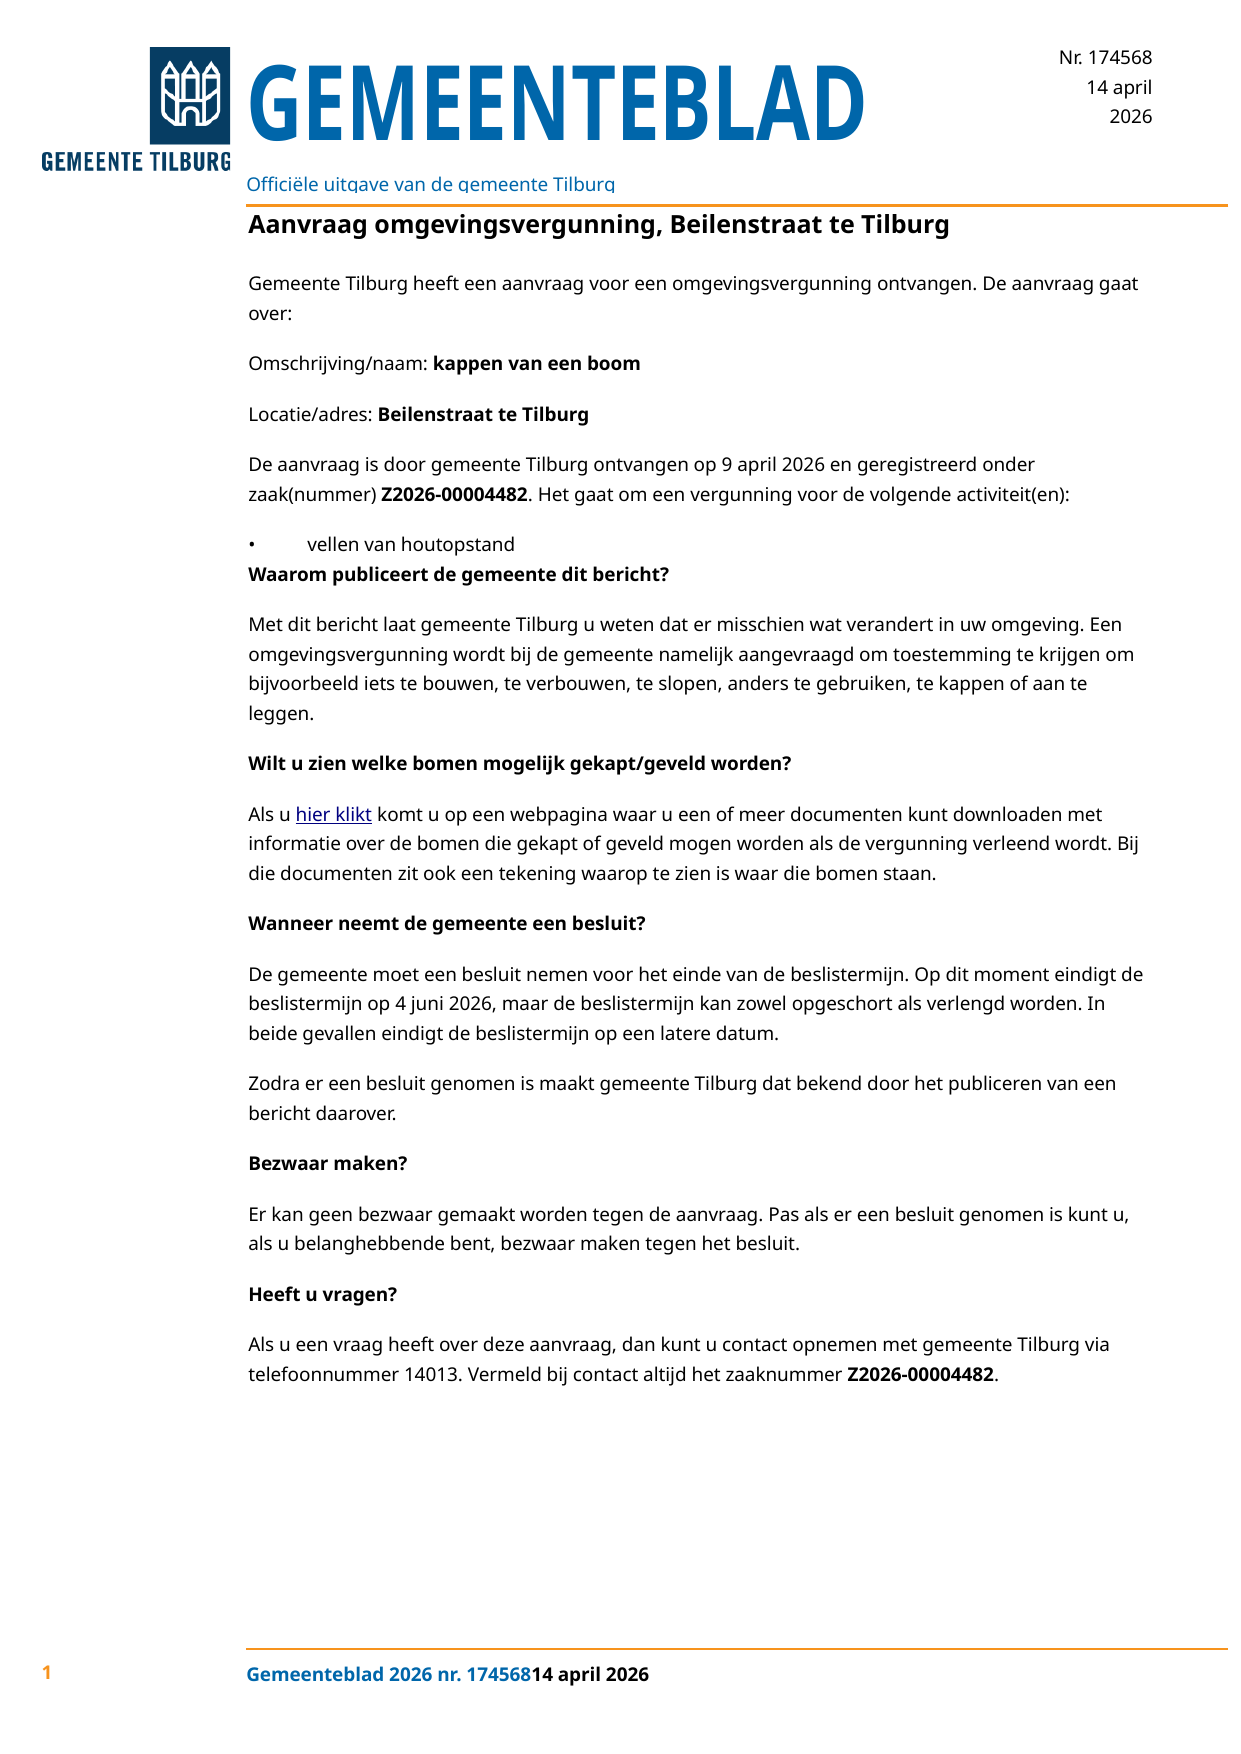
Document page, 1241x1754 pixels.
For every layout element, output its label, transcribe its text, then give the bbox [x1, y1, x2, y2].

text Gemeente Tilburg heeft een aanvraag voor een omgevingsvergunning ontvangen. De aanvraag gaat over: [248, 270, 1152, 326]
text Bezwaar maken? [248, 1150, 1152, 1176]
text De aanvraag is door gemeente Tilburg ontvangen op 9 april 2026 en geregistreerd onder zaak(nummer) Z2026-00004482. Het gaat om een vergunning voor de volgende activiteit(en): [248, 451, 1152, 506]
text Aanvraag omgevingsvergunning, Beilenstraat te Tilburg [248, 207, 1152, 241]
text Er kan geen bezwaar gemaakt worden tegen de aanvraag. Pas als er een besluit genomen is kunt u, als u belanghebbende bent, bezwaar maken tegen het besluit. [248, 1201, 1152, 1256]
text Locatie/adres: Beilenstraat te Tilburg [248, 401, 1152, 426]
text Waarom publiceert de gemeente dit bericht? [248, 561, 1152, 586]
text De gemeente moet een besluit nemen voor het einde van de beslistermijn. Op dit moment eindigt de beslistermijn op 4 juni 2026, maar de beslistermijn kan zowel opgeschort als verlengd worden. In beide gevallen eindigt de beslistermijn op een latere datum. [248, 961, 1152, 1046]
text Wilt u zien welke bomen mogelijk gekapt/geveld worden? [248, 750, 1152, 776]
text Met dit bericht laat gemeente Tilburg u weten dat er misschien wat verandert in uw omgeving. Een omgevingsvergunning wordt bij de gemeente namelijk aangevraagd om toestemming te krijgen om bijvoorbeeld iets te bouwen, te verbouwen, te slopen, anders te gebruiken, te kappen of aan te leggen. [248, 611, 1152, 726]
text Zodra er een besluit genomen is maakt gemeente Tilburg dat bekend door het publiceren van een bericht daarover. [248, 1070, 1152, 1126]
text Wanneer neemt de gemeente een besluit? [248, 910, 1152, 936]
text Als u een vraag heeft over deze aanvraag, dan kunt u contact opnemen met gemeente Tilburg via telefoonnummer 14013. Vermeld bij contact altijd het zaaknummer Z2026-00004482. [248, 1331, 1152, 1386]
text Als u hier klikt komt u op een webpagina waar u een of meer documenten kunt downloaden met informatie over de bomen die gekapt of geveld mogen worden als de vergunning verleend wordt. Bij die documenten zit ook een tekening waarop te zien is waar die bomen staan. [248, 801, 1152, 886]
picture [41, 47, 231, 172]
text Heeft u vragen? [248, 1281, 1152, 1306]
list vellen van houtopstand [248, 531, 1152, 557]
text Omschrijving/naam: kappen van een boom [248, 350, 1152, 376]
